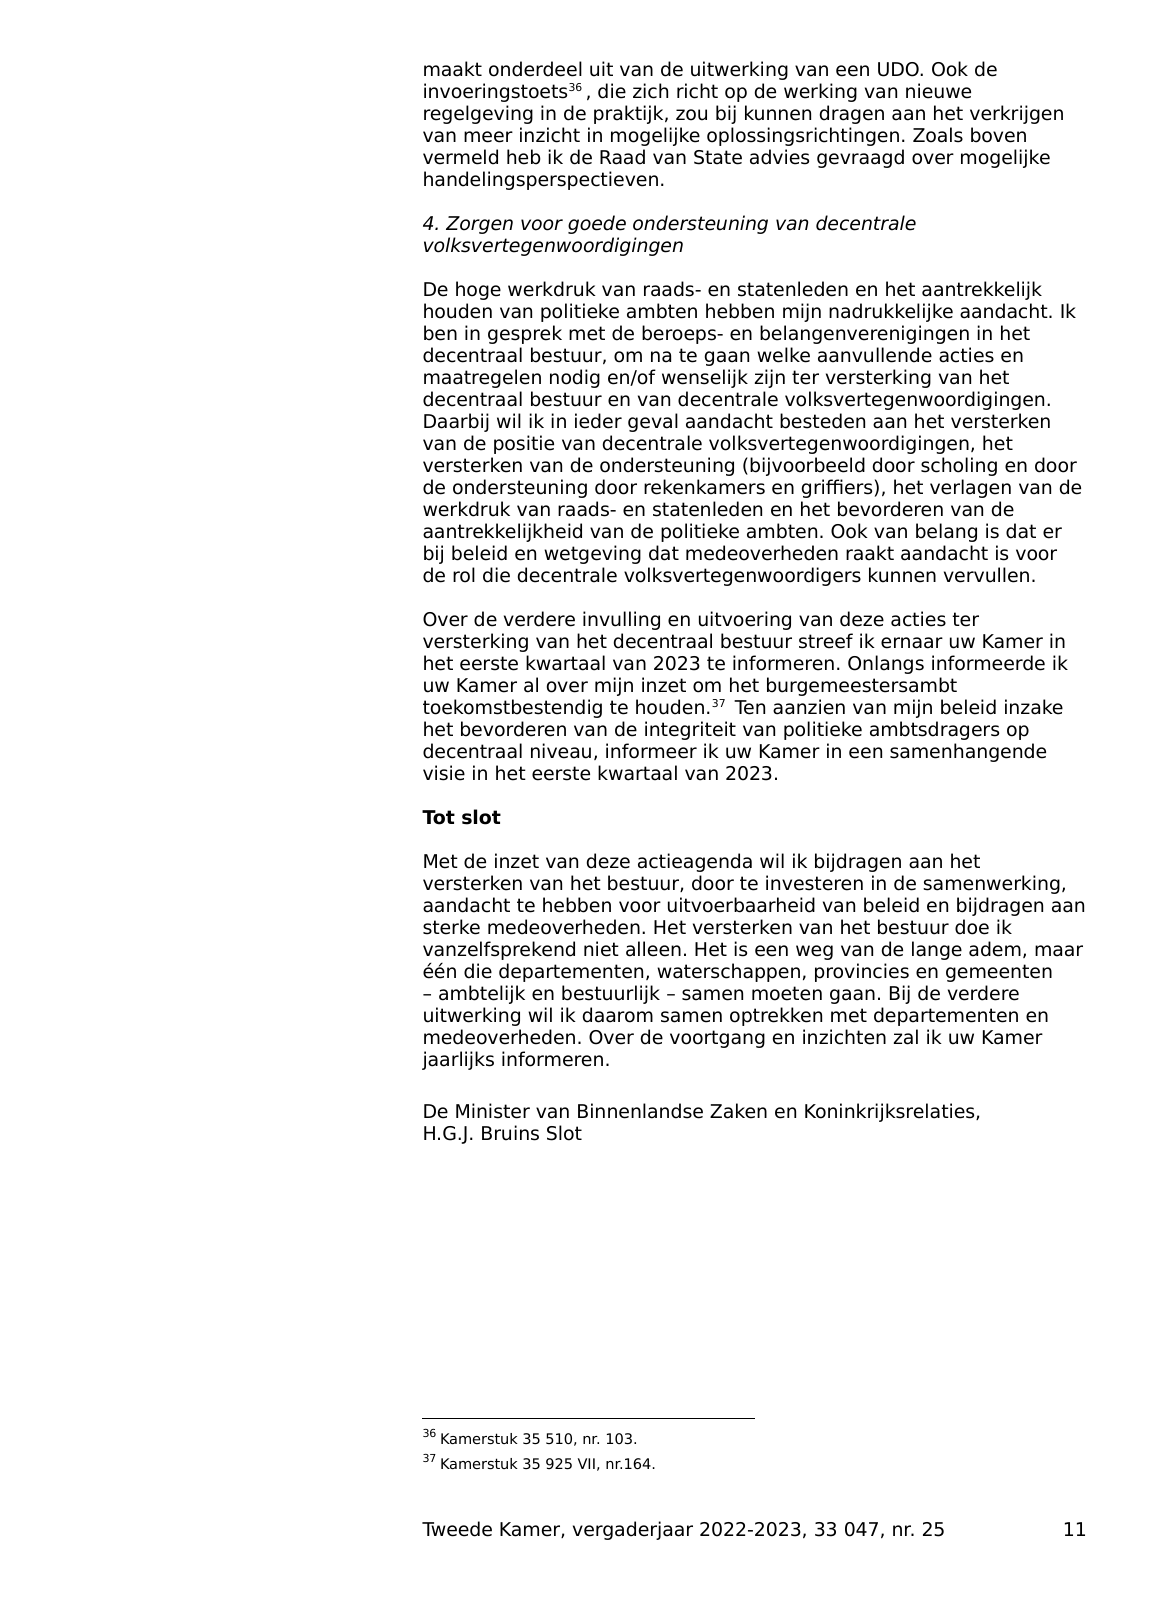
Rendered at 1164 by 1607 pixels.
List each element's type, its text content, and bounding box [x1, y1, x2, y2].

text Met de inzet van deze actieagenda wil ik bijdragen aan het versterken van het bestuur, door te investeren in de samenwerking, aandacht te hebben voor uitvoerbaarheid van beleid en bijdragen aan sterke medeoverheden. Het versterken van het bestuur doe ik vanzelfsprekend niet alleen. Het is een weg van de lange adem, maar één die departementen, waterschappen, provincies en gemeenten – ambtelijk en bestuurlijk – samen moeten gaan. Bij de verdere uitwerking wil ik daarom samen optrekken met departementen en medeoverheden. Over de voortgang en inzichten zal ik uw Kamer jaarlijks informeren. [422, 851, 1087, 1071]
text Kamerstuk 35 510, nr. 103. [422, 1427, 1087, 1449]
text Over de verdere invulling en uitvoering van deze acties ter versterking van het decentraal bestuur streef ik ernaar uw Kamer in het eerste kwartaal van 2023 te informeren. Onlangs informeerde ik uw Kamer al over mijn inzet om het burgemeestersambt toekomstbestendig te houden. Ten aanzien van mijn beleid inzake het bevorderen van de integriteit van politieke ambtsdragers op decentraal niveau, informeer ik uw Kamer in een samenhangende visie in het eerste kwartaal van 2023. [422, 609, 1087, 785]
text Kamerstuk 35 925 VII, nr.164. [422, 1452, 1087, 1474]
subtitle 4. Zorgen voor goede ondersteuning van decentrale volksvertegenwoordigingen [422, 213, 1087, 257]
subtitle Tot slot [422, 807, 1087, 829]
text maakt onderdeel uit van de uitwerking van een UDO. Ook de invoeringstoets, die zich richt op de werking van nieuwe regelgeving in de praktijk, zou bij kunnen dragen aan het verkrijgen van meer inzicht in mogelijke oplossingsrichtingen. Zoals boven vermeld heb ik de Raad van State advies gevraagd over mogelijke handelingsperspectieven. [422, 59, 1087, 191]
text De Minister van Binnenlandse Zaken en Koninkrijksrelaties, H.G.J. Bruins Slot [422, 1101, 1087, 1145]
text De hoge werkdruk van raads- en statenleden en het aantrekkelijk houden van politieke ambten hebben mijn nadrukkelijke aandacht. Ik ben in gesprek met de beroeps- en belangenverenigingen in het decentraal bestuur, om na te gaan welke aanvullende acties en maatregelen nodig en/of wenselijk zijn ter versterking van het decentraal bestuur en van decentrale volksvertegenwoordigingen. Daarbij wil ik in ieder geval aandacht besteden aan het versterken van de positie van decentrale volksvertegenwoordigingen, het versterken van de ondersteuning (bijvoorbeeld door scholing en door de ondersteuning door rekenkamers en griffiers), het verlagen van de werkdruk van raads- en statenleden en het bevorderen van de aantrekkelijkheid van de politieke ambten. Ook van belang is dat er bij beleid en wetgeving dat medeoverheden raakt aandacht is voor de rol die decentrale volksvertegenwoordigers kunnen vervullen. [422, 279, 1087, 587]
